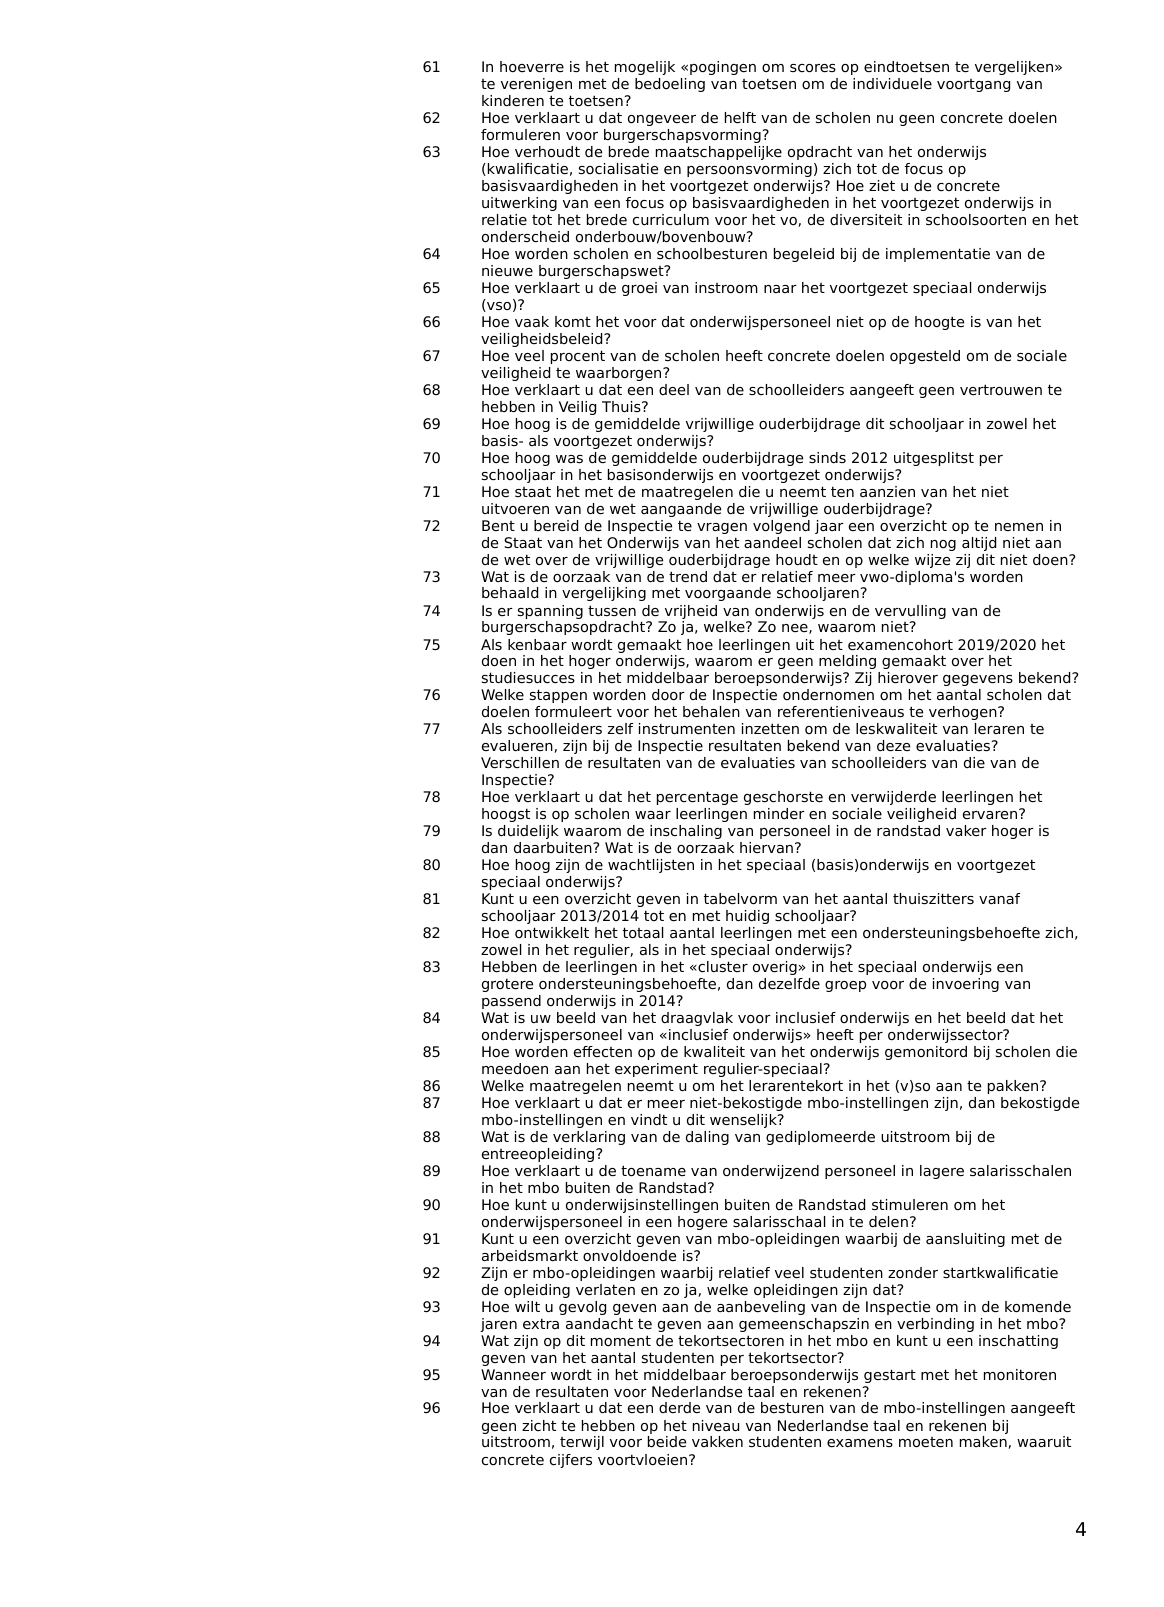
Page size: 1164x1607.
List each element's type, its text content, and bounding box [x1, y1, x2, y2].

table_cell Is er spanning tussen de vrijheid van onderwijs en de vervulling van de burgerschapsopdracht? Zo ja, welke? Zo nee, waarom niet? [475, 603, 1087, 636]
table_cell Hoe verklaart u dat het percentage geschorste en verwijderde leerlingen het hoogst is op scholen waar leerlingen minder en sociale veiligheid ervaren? [475, 789, 1087, 823]
table_cell 70 [422, 450, 475, 483]
table_cell 63 [422, 144, 475, 246]
table_cell 64 [422, 246, 475, 280]
table_cell 73 [422, 569, 475, 602]
table_cell Wat is de verklaring van de daling van gediplomeerde uitstroom bij de entreeopleiding? [475, 1129, 1087, 1163]
table_cell 76 [422, 687, 475, 721]
table_cell 88 [422, 1129, 475, 1163]
table_cell Hoe hoog zijn de wachtlijsten in het speciaal (basis)onderwijs en voortgezet speciaal onderwijs? [475, 857, 1087, 891]
table_cell 86 [422, 1078, 475, 1095]
table_cell 68 [422, 382, 475, 416]
table_cell Welke stappen worden door de Inspectie ondernomen om het aantal scholen dat doelen formuleert voor het behalen van referentieniveaus te verhogen? [475, 687, 1087, 721]
table_cell Hoe verklaart u dat een derde van de besturen van de mbo-instellingen aangeeft geen zicht te hebben op het niveau van Nederlandse taal en rekenen bij uitstroom, terwijl voor beide vakken studenten examens moeten maken, waaruit concrete cijfers voortvloeien? [475, 1400, 1087, 1468]
table_cell 78 [422, 789, 475, 823]
table_cell Hoe verklaart u dat een deel van de schoolleiders aangeeft geen vertrouwen te hebben in Veilig Thuis? [475, 382, 1087, 416]
table_cell Hoe verklaart u de groei van instroom naar het voortgezet speciaal onderwijs (vso)? [475, 280, 1087, 314]
table_cell 92 [422, 1265, 475, 1298]
table_cell Hoe staat het met de maatregelen die u neemt ten aanzien van het niet uitvoeren van de wet aangaande de vrijwillige ouderbijdrage? [475, 484, 1087, 517]
table_cell 87 [422, 1095, 475, 1129]
table_cell Zijn er mbo-opleidingen waarbij relatief veel studenten zonder startkwalificatie de opleiding verlaten en zo ja, welke opleidingen zijn dat? [475, 1265, 1087, 1298]
table_cell 71 [422, 484, 475, 517]
table_cell 83 [422, 959, 475, 1010]
table_cell 80 [422, 857, 475, 891]
table_cell Kunt u een overzicht geven in tabelvorm van het aantal thuiszitters vanaf schooljaar 2013/2014 tot en met huidig schooljaar? [475, 891, 1087, 925]
table_cell Hoe hoog was de gemiddelde ouderbijdrage sinds 2012 uitgesplitst per schooljaar in het basisonderwijs en voortgezet onderwijs? [475, 450, 1087, 483]
table_cell 66 [422, 314, 475, 348]
table_cell Hoe wilt u gevolg geven aan de aanbeveling van de Inspectie om in de komende jaren extra aandacht te geven aan gemeenschapszin en verbinding in het mbo? [475, 1299, 1087, 1332]
table_cell 65 [422, 280, 475, 314]
table_cell Wat is de oorzaak van de trend dat er relatief meer vwo-diploma's worden behaald in vergelijking met voorgaande schooljaren? [475, 569, 1087, 602]
table_cell Hebben de leerlingen in het «cluster overig» in het speciaal onderwijs een grotere ondersteuningsbehoefte, dan dezelfde groep voor de invoering van passend onderwijs in 2014? [475, 959, 1087, 1010]
table_cell 62 [422, 110, 475, 144]
table_cell Hoe veel procent van de scholen heeft concrete doelen opgesteld om de sociale veiligheid te waarborgen? [475, 348, 1087, 382]
table_cell 94 [422, 1333, 475, 1366]
table_cell 85 [422, 1044, 475, 1078]
table_cell 96 [422, 1400, 475, 1468]
table_cell Hoe verhoudt de brede maatschappelijke opdracht van het onderwijs (kwalificatie, socialisatie en persoonsvorming) zich tot de focus op basisvaardigheden in het voortgezet onderwijs? Hoe ziet u de concrete uitwerking van een focus op basisvaardigheden in het voortgezet onderwijs in relatie tot het brede curriculum voor het vo, de diversiteit in schoolsoorten en het onderscheid onderbouw/bovenbouw? [475, 144, 1087, 246]
table_cell 95 [422, 1366, 475, 1400]
table_cell Bent u bereid de Inspectie te vragen volgend jaar een overzicht op te nemen in de Staat van het Onderwijs van het aandeel scholen dat zich nog altijd niet aan de wet over de vrijwillige ouderbijdrage houdt en op welke wijze zij dit niet doen? [475, 518, 1087, 568]
table_cell 89 [422, 1163, 475, 1197]
table_cell Wanneer wordt in het middelbaar beroepsonderwijs gestart met het monitoren van de resultaten voor Nederlandse taal en rekenen? [475, 1366, 1087, 1400]
table_cell 90 [422, 1197, 475, 1231]
table_cell 74 [422, 603, 475, 636]
table_cell Welke maatregelen neemt u om het lerarentekort in het (v)so aan te pakken? [475, 1078, 1087, 1095]
table_cell Hoe verklaart u dat er meer niet-bekostigde mbo-instellingen zijn, dan bekostigde mbo-instellingen en vindt u dit wenselijk? [475, 1095, 1087, 1129]
table_cell Hoe worden scholen en schoolbesturen begeleid bij de implementatie van de nieuwe burgerschapswet? [475, 246, 1087, 280]
table_cell 79 [422, 823, 475, 857]
table_cell Wat is uw beeld van het draagvlak voor inclusief onderwijs en het beeld dat het onderwijspersoneel van «inclusief onderwijs» heeft per onderwijssector? [475, 1010, 1087, 1044]
table_cell Hoe worden effecten op de kwaliteit van het onderwijs gemonitord bij scholen die meedoen aan het experiment regulier-speciaal? [475, 1044, 1087, 1078]
table_cell 91 [422, 1231, 475, 1264]
table_cell Als kenbaar wordt gemaakt hoe leerlingen uit het examencohort 2019/2020 het doen in het hoger onderwijs, waarom er geen melding gemaakt over het studiesucces in het middelbaar beroepsonderwijs? Zij hierover gegevens bekend? [475, 636, 1087, 687]
table_cell 82 [422, 925, 475, 959]
table_cell Hoe vaak komt het voor dat onderwijspersoneel niet op de hoogte is van het veiligheidsbeleid? [475, 314, 1087, 348]
table_cell 67 [422, 348, 475, 382]
table_cell 72 [422, 518, 475, 568]
table_cell Hoe verklaart u de toename van onderwijzend personeel in lagere salarisschalen in het mbo buiten de Randstad? [475, 1163, 1087, 1197]
table_cell 81 [422, 891, 475, 925]
table_cell 69 [422, 416, 475, 449]
table_cell Wat zijn op dit moment de tekortsectoren in het mbo en kunt u een inschatting geven van het aantal studenten per tekortsector? [475, 1333, 1087, 1366]
table_cell 93 [422, 1299, 475, 1332]
table_cell Hoe ontwikkelt het totaal aantal leerlingen met een ondersteuningsbehoefte zich, zowel in het regulier, als in het speciaal onderwijs? [475, 925, 1087, 959]
table_cell Is duidelijk waarom de inschaling van personeel in de randstad vaker hoger is dan daarbuiten? Wat is de oorzaak hiervan? [475, 823, 1087, 857]
table_cell Hoe kunt u onderwijsinstellingen buiten de Randstad stimuleren om het onderwijspersoneel in een hogere salarisschaal in te delen? [475, 1197, 1087, 1231]
table_cell Hoe verklaart u dat ongeveer de helft van de scholen nu geen concrete doelen formuleren voor burgerschapsvorming? [475, 110, 1087, 144]
table_cell Kunt u een overzicht geven van mbo-opleidingen waarbij de aansluiting met de arbeidsmarkt onvoldoende is? [475, 1231, 1087, 1264]
table_cell In hoeverre is het mogelijk «pogingen om scores op eindtoetsen te vergelijken» te verenigen met de bedoeling van toetsen om de individuele voortgang van kinderen te toetsen? [475, 59, 1087, 110]
table_cell 61 [422, 59, 475, 110]
table_cell 84 [422, 1010, 475, 1044]
table_cell Hoe hoog is de gemiddelde vrijwillige ouderbijdrage dit schooljaar in zowel het basis- als voortgezet onderwijs? [475, 416, 1087, 449]
table_cell 75 [422, 636, 475, 687]
table_cell Als schoolleiders zelf instrumenten inzetten om de leskwaliteit van leraren te evalueren, zijn bij de Inspectie resultaten bekend van deze evaluaties? Verschillen de resultaten van de evaluaties van schoolleiders van die van de Inspectie? [475, 721, 1087, 789]
table_cell 77 [422, 721, 475, 789]
